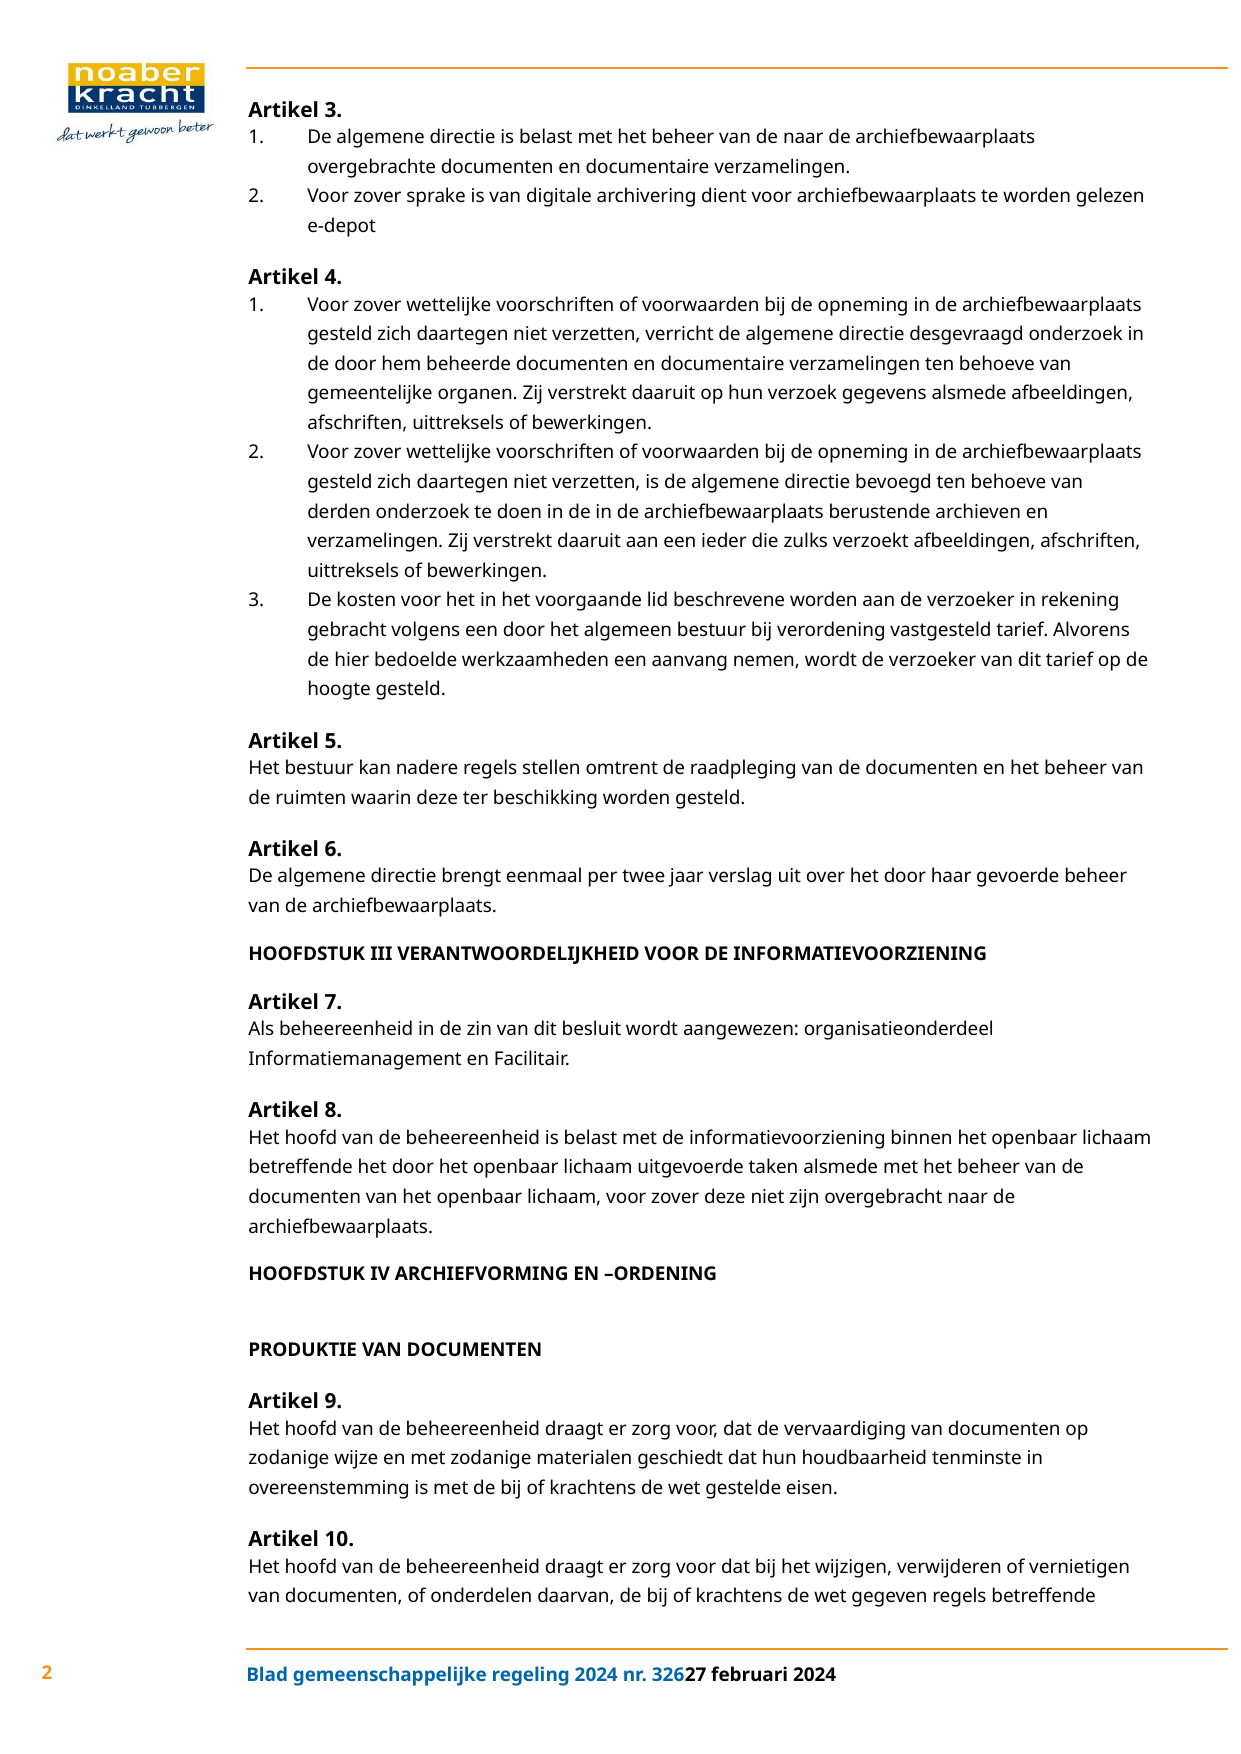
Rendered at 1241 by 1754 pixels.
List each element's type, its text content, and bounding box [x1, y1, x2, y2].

text HOOFDSTUK III VERANTWOORDELIJKHEID VOOR DE INFORMATIEVOORZIENING [248, 938, 1152, 966]
text Artikel 4. [248, 262, 1152, 291]
text Als beheereenheid in de zin van dit besluit wordt aangewezen: organisatieonderdeel Informatiemanagement en Facilitair. [248, 1016, 1152, 1071]
text Artikel 6. [248, 834, 1152, 863]
list Voor zover wettelijke voorschriften of voorwaarden bij de opneming in de archiefbewaarplaats gesteld zich daartegen niet verzetten, is de algemene directie bevoegd ten behoeve van derden onderzoek te doen in de in de archiefbewaarplaats berustende archieven en verzamelingen. Zij verstrekt daaruit aan een ieder die zulks verzoekt afbeeldingen, afschriften, uittreksels of bewerkingen. [248, 439, 1152, 583]
text Het hoofd van de beheereenheid is belast met de informatievoorziening binnen het openbaar lichaam betreffende het door het openbaar lichaam uitgevoerde taken alsmede met het beheer van de documenten van het openbaar lichaam, voor zover deze niet zijn overgebracht naar de archiefbewaarplaats. [248, 1124, 1152, 1238]
text Het bestuur kan nadere regels stellen omtrent de raadpleging van de documenten en het beheer van de ruimten waarin deze ter beschikking worden gesteld. [248, 754, 1152, 809]
text Artikel 5. [248, 726, 1152, 754]
list De algemene directie is belast met het beheer van de naar de archiefbewaarplaats overgebrachte documenten en documentaire verzamelingen. [248, 123, 1152, 178]
text De algemene directie brengt eenmaal per twee jaar verslag uit over het door haar gevoerde beheer van de archiefbewaarplaats. [248, 863, 1152, 918]
text Artikel 10. [248, 1524, 1152, 1553]
text Artikel 8. [248, 1096, 1152, 1124]
text Artikel 7. [248, 987, 1152, 1016]
list De kosten voor het in het voorgaande lid beschrevene worden aan de verzoeker in rekening gebracht volgens een door het algemeen bestuur bij verordening vastgesteld tarief. Alvorens de hier bedoelde werkzaamheden een aanvang nemen, wordt de verzoeker van dit tarief op de hoogte gesteld. [248, 587, 1152, 701]
text PRODUKTIE VAN DOCUMENTEN [248, 1336, 1152, 1362]
list Voor zover wettelijke voorschriften of voorwaarden bij de opneming in de archiefbewaarplaats gesteld zich daartegen niet verzetten, verricht de algemene directie desgevraagd onderzoek in de door hem beheerde documenten en documentaire verzamelingen ten behoeve van gemeentelijke organen. Zij verstrekt daaruit op hun verzoek gegevens alsmede afbeeldingen, afschriften, uittreksels of bewerkingen. [248, 291, 1152, 435]
text HOOFDSTUK IV ARCHIEFVORMING EN –ORDENING [248, 1258, 1152, 1287]
text Artikel 9. [248, 1387, 1152, 1415]
picture [41, 47, 231, 172]
list Voor zover sprake is van digitale archivering dient voor archiefbewaarplaats te worden gelezen e-depot [248, 182, 1152, 238]
text Artikel 3. [248, 95, 1152, 123]
text Het hoofd van de beheereenheid draagt er zorg voor, dat de vervaardiging van documenten op zodanige wijze en met zodanige materialen geschiedt dat hun houdbaarheid tenminste in overeenstemming is met de bij of krachtens de wet gestelde eisen. [248, 1415, 1152, 1500]
text Het hoofd van de beheereenheid draagt er zorg voor dat bij het wijzigen, verwijderen of vernietigen van documenten, of onderdelen daarvan, de bij of krachtens de wet gegeven regels betreffende [248, 1553, 1152, 1608]
